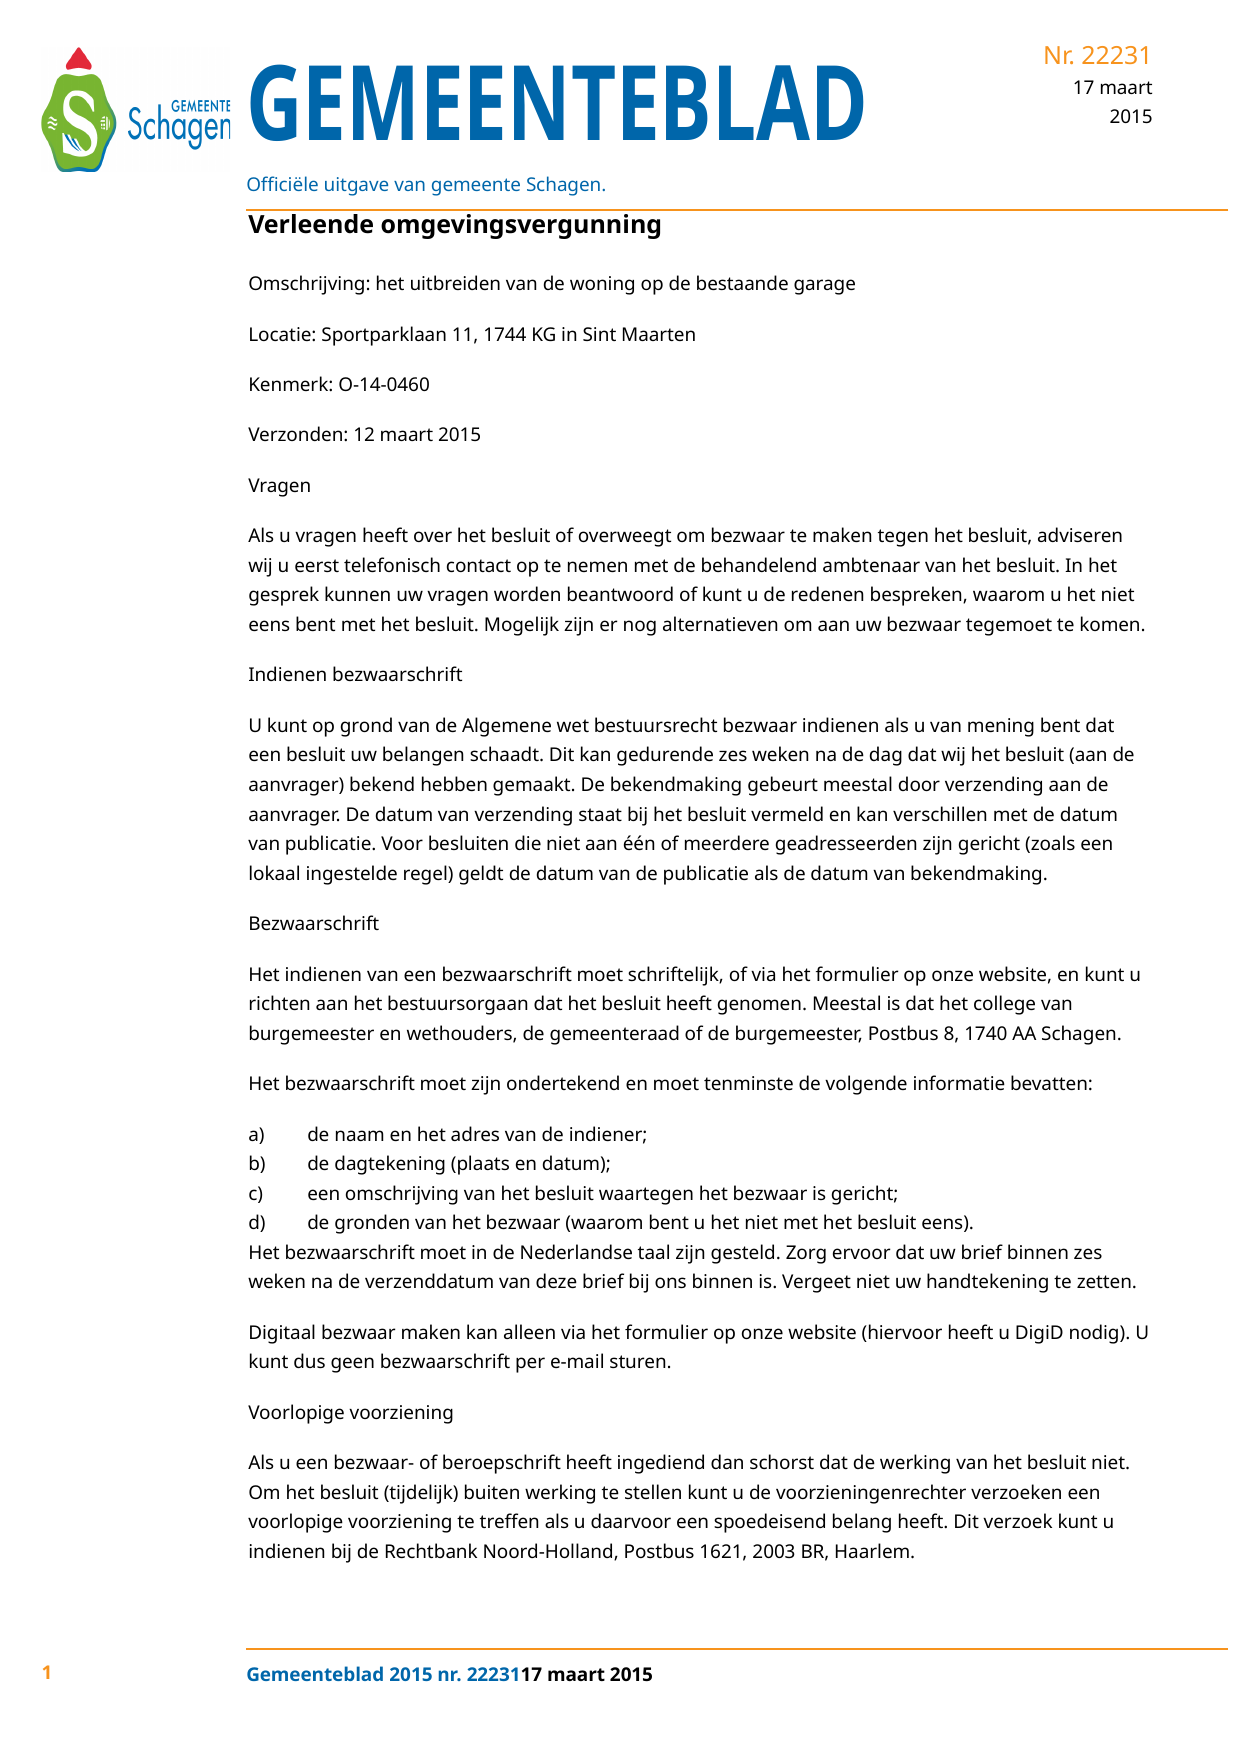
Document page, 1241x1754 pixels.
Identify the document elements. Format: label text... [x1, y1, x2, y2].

text Voorlopige voorziening [248, 1399, 1152, 1425]
picture [41, 47, 231, 172]
text U kunt op grond van de Algemene wet bestuursrecht bezwaar indienen als u van mening bent dat een besluit uw belangen schaadt. Dit kan gedurende zes weken na de dag dat wij het besluit (aan de aanvrager) bekend hebben gemaakt. De bekendmaking gebeurt meestal door verzending aan de aanvrager. De datum van verzending staat bij het besluit vermeld en kan verschillen met de datum van publicatie. Voor besluiten die niet aan één of meerdere geadresseerden zijn gericht (zoals een lokaal ingestelde regel) geldt de datum van de publicatie als de datum van bekendmaking. [248, 712, 1152, 886]
text Digitaal bezwaar maken kan alleen via het formulier op onze website (hiervoor heeft u DigiD nodig). U kunt dus geen bezwaarschrift per e-mail sturen. [248, 1319, 1152, 1374]
text Omschrijving: het uitbreiden van de woning op de bestaande garage [248, 270, 1152, 296]
text Als u een bezwaar- of beroepschrift heeft ingediend dan schorst dat de werking van het besluit niet. Om het besluit (tijdelijk) buiten werking te stellen kunt u de voorzieningenrechter verzoeken een voorlopige voorziening te treffen als u daarvoor een spoedeisend belang heeft. Dit verzoek kunt u indienen bij de Rechtbank Noord-Holland, Postbus 1621, 2003 BR, Haarlem. [248, 1449, 1152, 1564]
text Het bezwaarschrift moet zijn ondertekend en moet tenminste de volgende informatie bevatten: [248, 1070, 1152, 1096]
list de naam en het adres van de indiener; [248, 1121, 1152, 1146]
text Het indienen van een bezwaarschrift moet schriftelijk, of via het formulier op onze website, en kunt u richten aan het bestuursorgaan dat het besluit heeft genomen. Meestal is dat het college van burgemeester en wethouders, de gemeenteraad of de burgemeester, Postbus 8, 1740 AA Schagen. [248, 961, 1152, 1046]
text Verzonden: 12 maart 2015 [248, 422, 1152, 447]
text Locatie: Sportparklaan 11, 1744 KG in Sint Maarten [248, 321, 1152, 346]
list de gronden van het bezwaar (waarom bent u het niet met het besluit eens). [248, 1209, 1152, 1235]
text Vragen [248, 472, 1152, 498]
text Indienen bezwaarschrift [248, 662, 1152, 687]
text Kenmerk: O-14-0460 [248, 371, 1152, 397]
text Het bezwaarschrift moet in de Nederlandse taal zijn gesteld. Zorg ervoor dat uw brief binnen zes weken na de verzenddatum van deze brief bij ons binnen is. Vergeet niet uw handtekening te zetten. [248, 1239, 1152, 1294]
text Bezwaarschrift [248, 910, 1152, 936]
list een omschrijving van het besluit waartegen het bezwaar is gericht; [248, 1180, 1152, 1206]
text Als u vragen heeft over het besluit of overweegt om bezwaar te maken tegen het besluit, adviseren wij u eerst telefonisch contact op te nemen met de behandelend ambtenaar van het besluit. In het gesprek kunnen uw vragen worden beantwoord of kunt u de redenen bespreken, waarom u het niet eens bent met het besluit. Mogelijk zijn er nog alternatieven om aan uw bezwaar tegemoet te komen. [248, 522, 1152, 637]
list de dagtekening (plaats en datum); [248, 1150, 1152, 1176]
text Verleende omgevingsvergunning [248, 211, 1152, 241]
